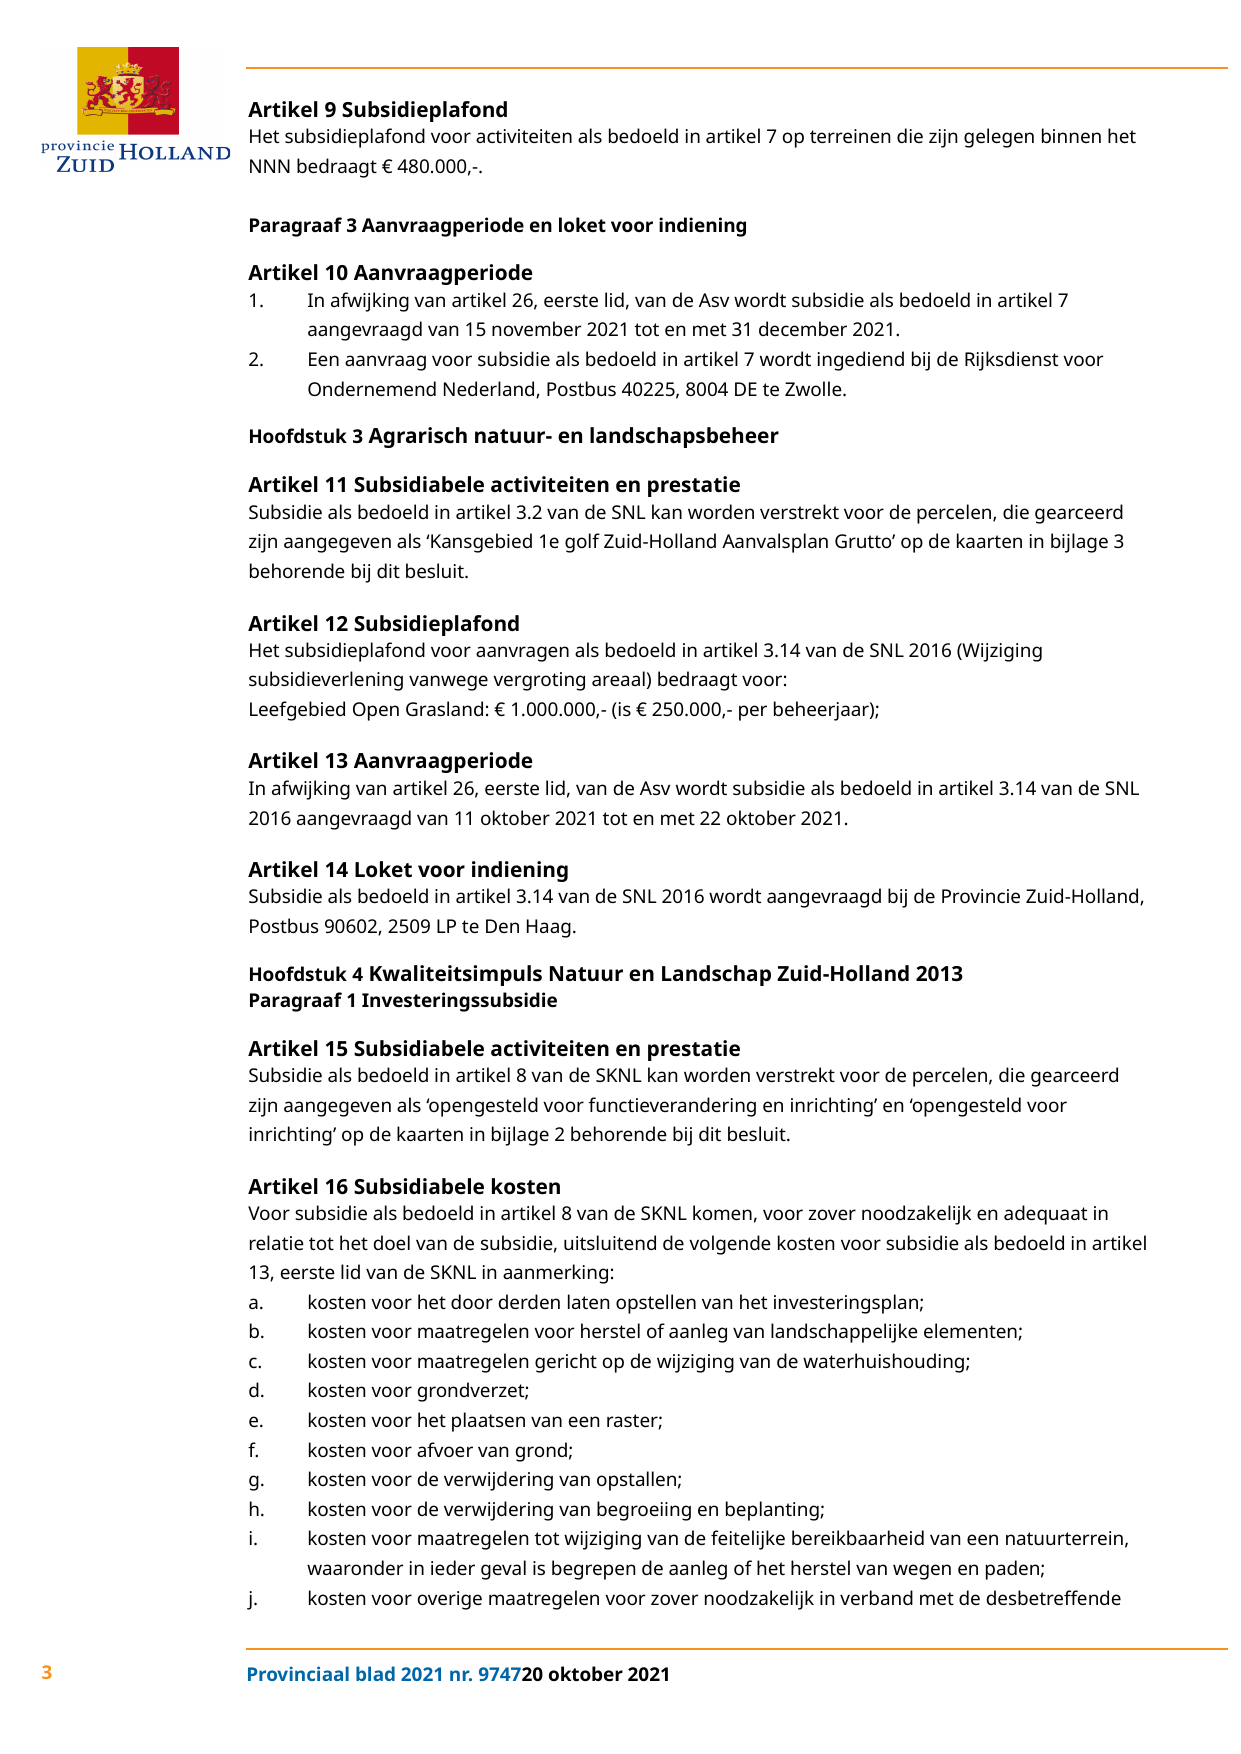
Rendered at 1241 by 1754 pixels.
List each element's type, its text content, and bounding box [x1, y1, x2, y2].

list In afwijking van artikel 26, eerste lid, van de Asv wordt subsidie als bedoeld in artikel 7 aangevraagd van 15 november 2021 tot en met 31 december 2021. [248, 287, 1152, 342]
text Artikel 11 Subsidiabele activiteiten en prestatie [248, 471, 1152, 499]
list kosten voor maatregelen voor herstel of aanleg van landschappelijke elementen; [248, 1318, 1152, 1344]
list kosten voor afvoer van grond; [248, 1437, 1152, 1463]
text Artikel 12 Subsidieplafond [248, 609, 1152, 637]
picture [41, 47, 231, 172]
text Voor subsidie als bedoeld in artikel 8 van de SKNL komen, voor zover noodzakelijk en adequaat in relatie tot het doel van de subsidie, uitsluitend de volgende kosten voor subsidie als bedoeld in artikel 13, eerste lid van de SKNL in aanmerking: [248, 1200, 1152, 1285]
list Een aanvraag voor subsidie als bedoeld in artikel 7 wordt ingediend bij de Rijksdienst voor Ondernemend Nederland, Postbus 40225, 8004 DE te Zwolle. [248, 346, 1152, 401]
text Het subsidieplafond voor activiteiten als bedoeld in artikel 7 op terreinen die zijn gelegen binnen het NNN bedraagt € 480.000,-. [248, 123, 1152, 178]
list kosten voor grondverzet; [248, 1378, 1152, 1403]
text Hoofdstuk 4 Kwaliteitsimpuls Natuur en Landschap Zuid-Holland 2013 [248, 959, 1152, 987]
text Hoofdstuk 3 Agrarisch natuur- en landschapsbeheer [248, 421, 1152, 450]
text zijn aangegeven als ‘Kansgebied 1e golf Zuid-Holland Aanvalsplan Grutto’ op de kaarten in bijlage 3 behorende bij dit besluit. [248, 529, 1152, 584]
text Subsidie als bedoeld in artikel 3.2 van de SNL kan worden verstrekt voor de percelen, die gearceerd [248, 499, 1152, 525]
text Subsidie als bedoeld in artikel 3.14 van de SNL 2016 wordt aangevraagd bij de Provincie Zuid-Holland, Postbus 90602, 2509 LP te Den Haag. [248, 883, 1152, 939]
list kosten voor maatregelen tot wijziging van de feitelijke bereikbaarheid van een natuurterrein, waaronder in ieder geval is begrepen de aanleg of het herstel van wegen en paden; [248, 1526, 1152, 1581]
list kosten voor het plaatsen van een raster; [248, 1407, 1152, 1433]
text Artikel 13 Aanvraagperiode [248, 747, 1152, 775]
text Subsidie als bedoeld in artikel 8 van de SKNL kan worden verstrekt voor de percelen, die gearceerd zijn aangegeven als ‘opengesteld voor functieverandering en inrichting’ en ‘opengesteld voor inrichting’ op de kaarten in bijlage 2 behorende bij dit besluit. [248, 1062, 1152, 1147]
text Artikel 16 Subsidiabele kosten [248, 1172, 1152, 1200]
text Artikel 15 Subsidiabele activiteiten en prestatie [248, 1034, 1152, 1062]
text Artikel 9 Subsidieplafond [248, 95, 1152, 123]
text Artikel 14 Loket voor indiening [248, 855, 1152, 883]
list kosten voor de verwijdering van begroeiing en beplanting; [248, 1496, 1152, 1522]
text Paragraaf 3 Aanvraagperiode en loket voor indiening [248, 212, 1152, 238]
list kosten voor de verwijdering van opstallen; [248, 1466, 1152, 1492]
list kosten voor het door derden laten opstellen van het investeringsplan; [248, 1289, 1152, 1315]
text Paragraaf 1 Investeringssubsidie [248, 987, 1152, 1013]
list kosten voor overige maatregelen voor zover noodzakelijk in verband met de desbetreffende [248, 1585, 1152, 1611]
text Leefgebied Open Grasland: € 1.000.000,- (is € 250.000,- per beheerjaar); [248, 696, 1152, 722]
text Het subsidieplafond voor aanvragen als bedoeld in artikel 3.14 van de SNL 2016 (Wijziging subsidieverlening vanwege vergroting areaal) bedraagt voor: [248, 637, 1152, 692]
list kosten voor maatregelen gericht op de wijziging van de waterhuishouding; [248, 1348, 1152, 1374]
text Artikel 10 Aanvraagperiode [248, 258, 1152, 287]
text In afwijking van artikel 26, eerste lid, van de Asv wordt subsidie als bedoeld in artikel 3.14 van de SNL 2016 aangevraagd van 11 oktober 2021 tot en met 22 oktober 2021. [248, 775, 1152, 830]
